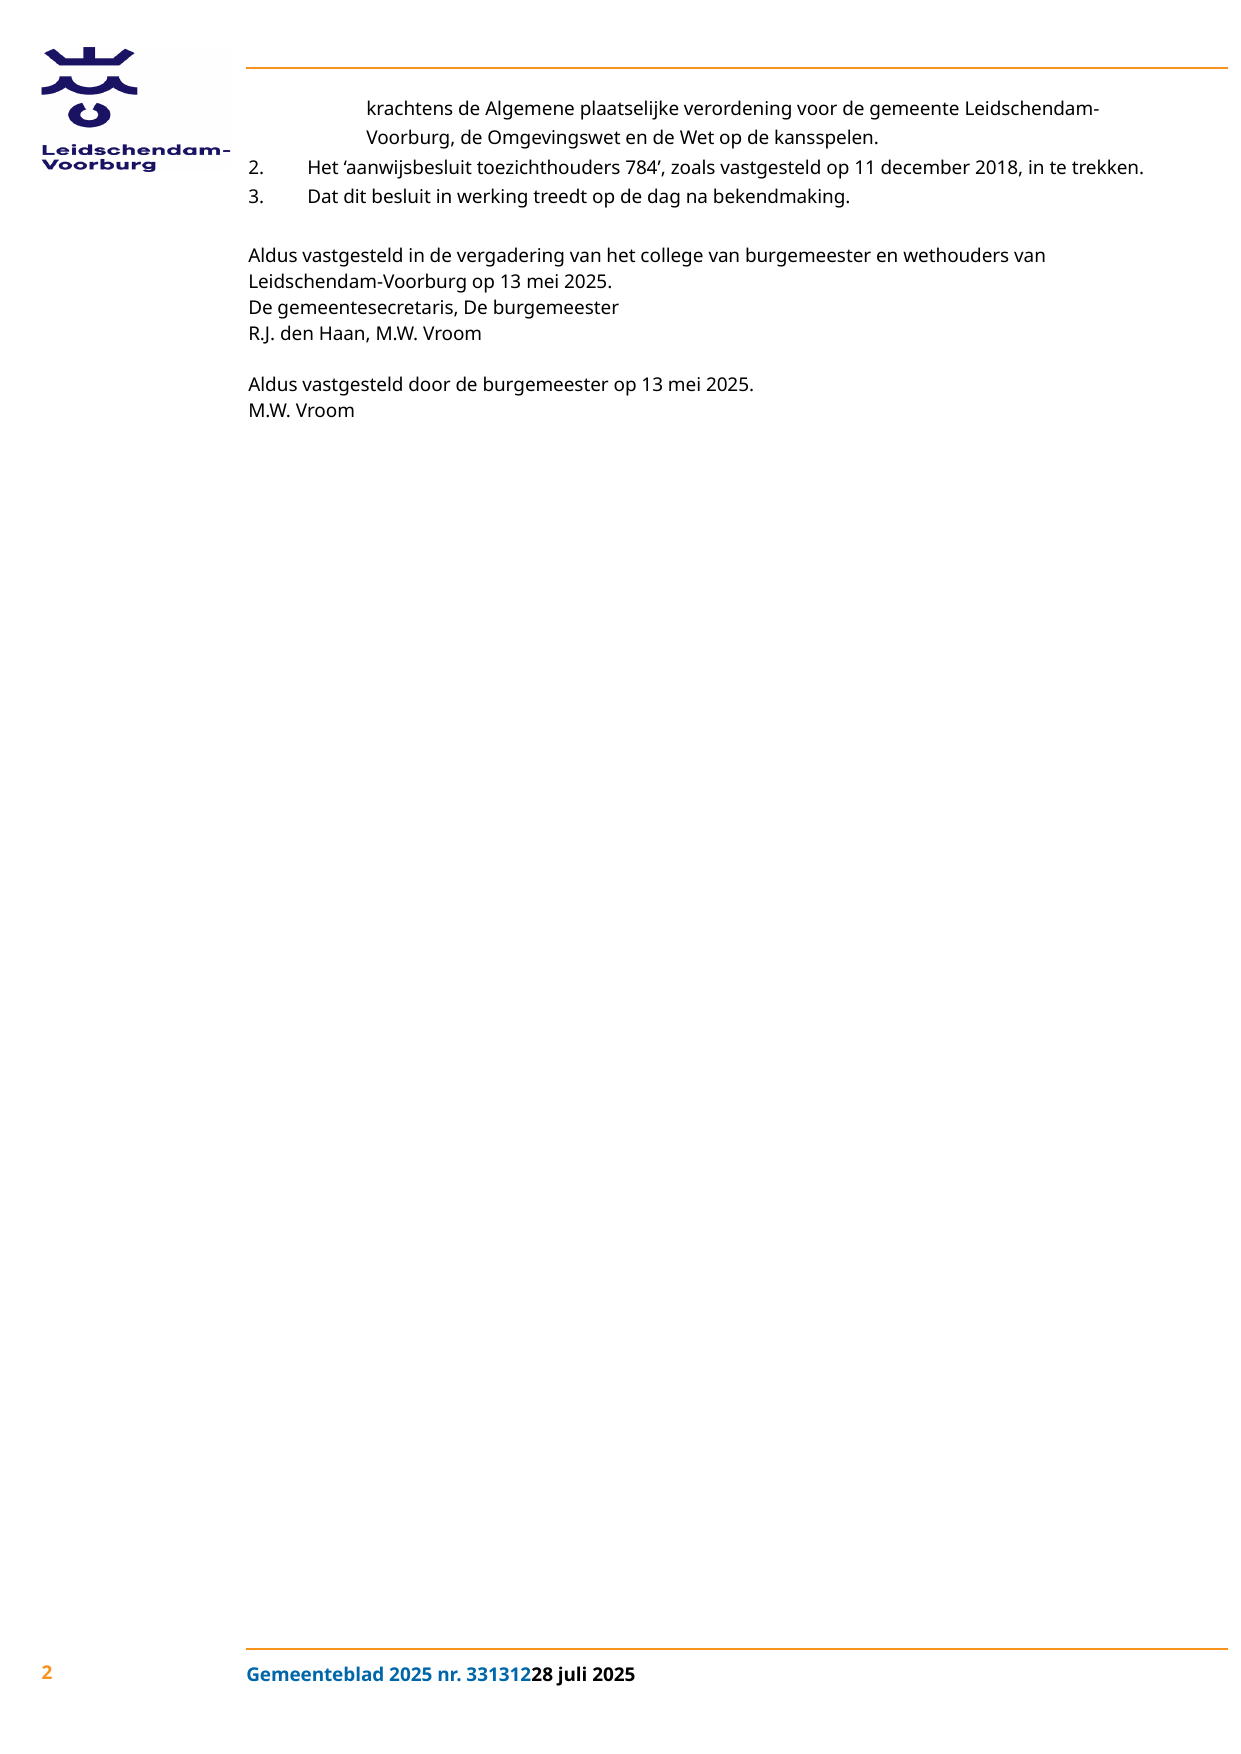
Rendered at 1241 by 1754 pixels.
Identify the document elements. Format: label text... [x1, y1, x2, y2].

text De gemeentesecretaris, De burgemeester [248, 294, 1152, 320]
text Aldus vastgesteld in de vergadering van het college van burgemeester en wethouders van Leidschendam-Voorburg op 13 mei 2025. [248, 243, 1152, 294]
list Het ‘aanwijsbesluit toezichthouders 784’, zoals vastgesteld op 11 december 2018, in te trekken. [248, 154, 1152, 180]
text Aldus vastgesteld door de burgemeester op 13 mei 2025. [248, 371, 1152, 397]
list krachtens de Algemene plaatselijke verordening voor de gemeente Leidschendam-Voorburg, de Omgevingswet en de Wet op de kansspelen. [307, 95, 1152, 150]
text M.W. Vroom [248, 397, 1152, 423]
text R.J. den Haan, M.W. Vroom [248, 320, 1152, 346]
list Dat dit besluit in werking treedt op de dag na bekendmaking. [248, 183, 1152, 209]
picture [41, 47, 231, 172]
